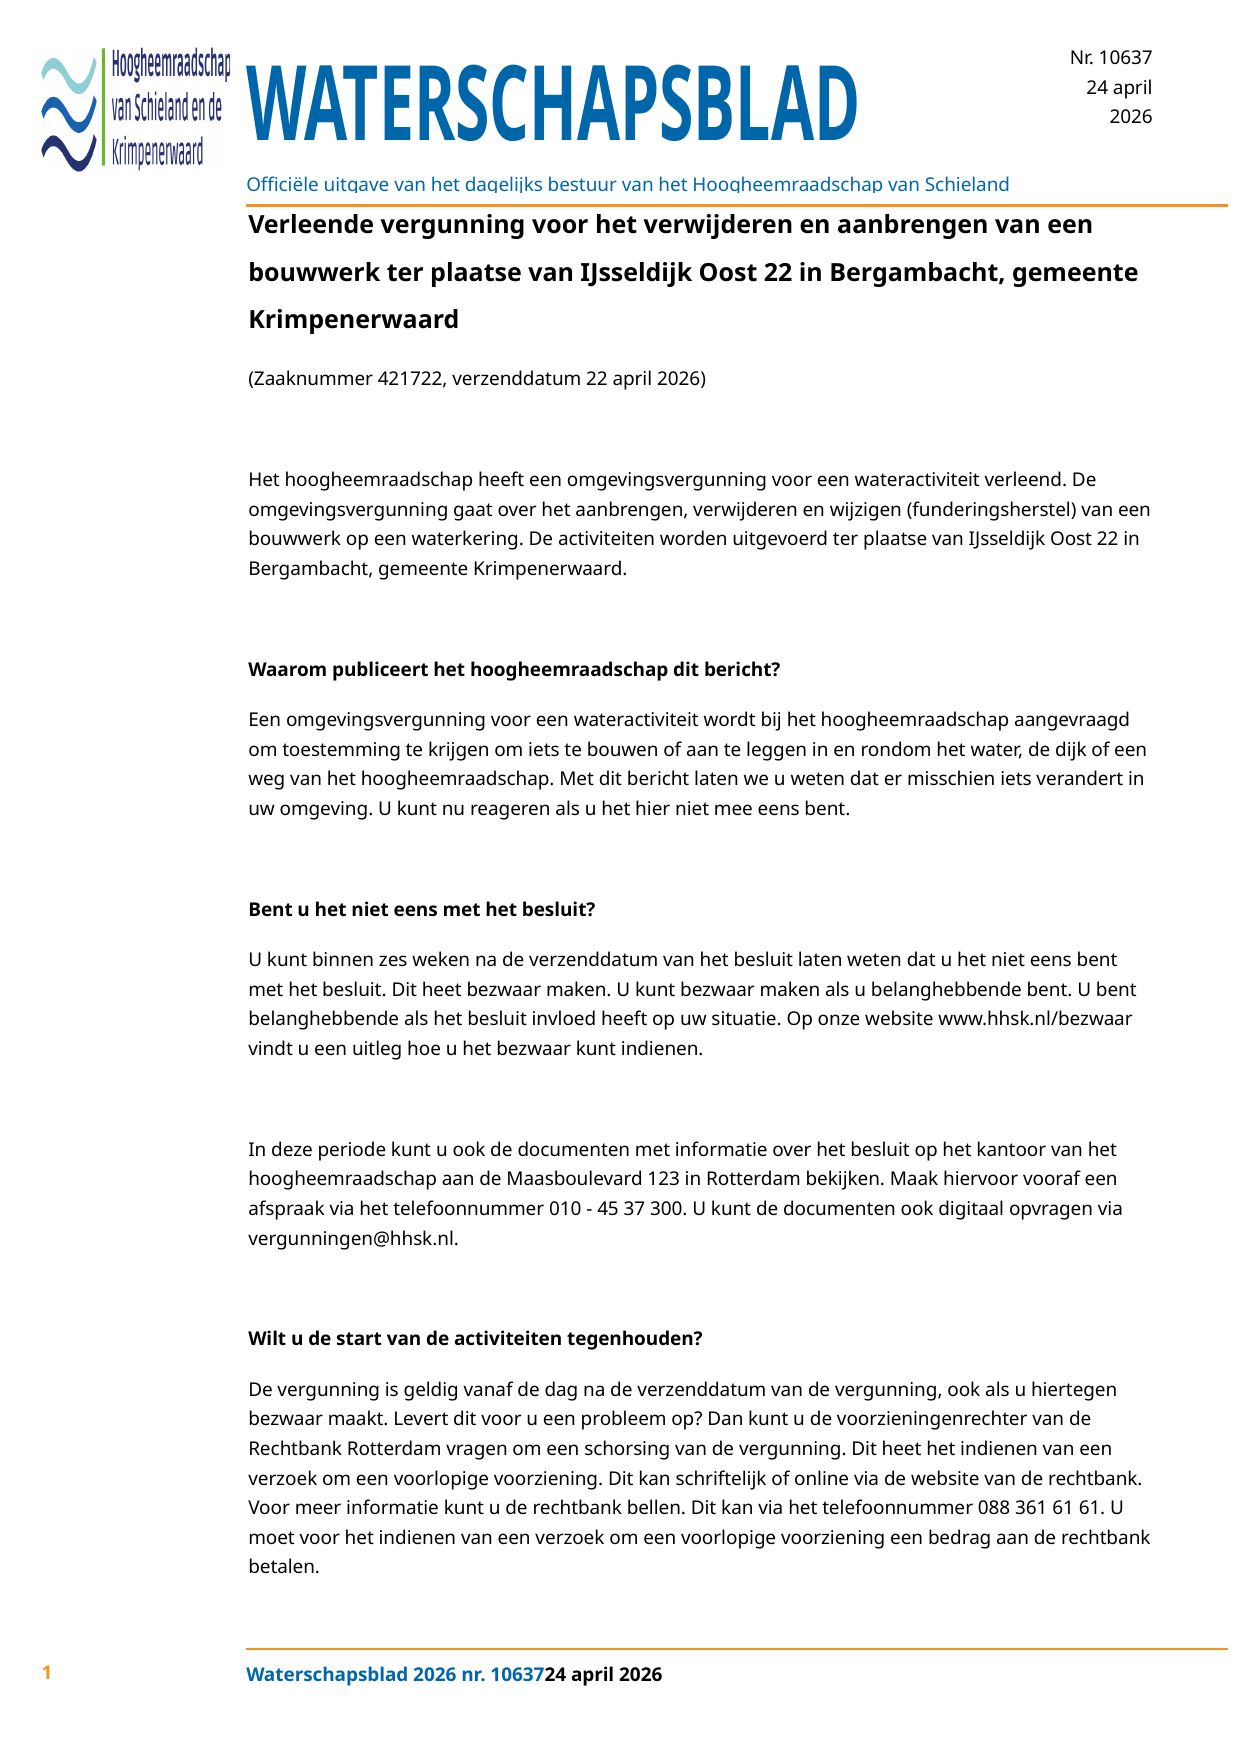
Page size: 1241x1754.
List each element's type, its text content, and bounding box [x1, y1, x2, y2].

text Wilt u de start van de activiteiten tegenhouden? [248, 1326, 1152, 1351]
text In deze periode kunt u ook de documenten met informatie over het besluit op het kantoor van het hoogheemraadschap aan de Maasboulevard 123 in Rotterdam bekijken. Maak hiervoor vooraf een afspraak via het telefoonnummer 010 - 45 37 300. U kunt de documenten ook digitaal opvragen via vergunningen@hhsk.nl. [248, 1136, 1152, 1250]
picture [41, 47, 231, 172]
text De vergunning is geldig vanaf de dag na de verzenddatum van de vergunning, ook als u hiertegen bezwaar maakt. Levert dit voor u een probleem op? Dan kunt u de voorzieningenrechter van de Rechtbank Rotterdam vragen om een schorsing van de vergunning. Dit heet het indienen van een verzoek om een voorlopige voorziening. Dit kan schriftelijk of online via de website van de rechtbank. Voor meer informatie kunt u de rechtbank bellen. Dit kan via het telefoonnummer 088 361 61 61. U moet voor het indienen van een verzoek om een voorlopige voorziening een bedrag aan de rechtbank betalen. [248, 1376, 1152, 1579]
text Waarom publiceert het hoogheemraadschap dit bericht? [248, 656, 1152, 682]
text Het hoogheemraadschap heeft een omgevingsvergunning voor een wateractiviteit verleend. De omgevingsvergunning gaat over het aanbrengen, verwijderen en wijzigen (funderingsherstel) van een bouwwerk op een waterkering. De activiteiten worden uitgevoerd ter plaatse van IJsseldijk Oost 22 in Bergambacht, gemeente Krimpenerwaard. [248, 466, 1152, 581]
text Een omgevingsvergunning voor een wateractiviteit wordt bij het hoogheemraadschap aangevraagd om toestemming te krijgen om iets te bouwen of aan te leggen in en rondom het water, de dijk of een weg van het hoogheemraadschap. Met dit bericht laten we u weten dat er misschien iets verandert in uw omgeving. U kunt nu reageren als u het hier niet mee eens bent. [248, 706, 1152, 821]
text Verleende vergunning voor het verwijderen en aanbrengen van een bouwwerk ter plaatse van IJsseldijk Oost 22 in Bergambacht, gemeente Krimpenerwaard [248, 207, 1152, 336]
text Bent u het niet eens met het besluit? [248, 896, 1152, 922]
text U kunt binnen zes weken na de verzenddatum van het besluit laten weten dat u het niet eens bent met het besluit. Dit heet bezwaar maken. U kunt bezwaar maken als u belanghebbende bent. U bent belanghebbende als het besluit invloed heeft op uw situatie. Op onze website www.hhsk.nl/bezwaar vindt u een uitleg hoe u het bezwaar kunt indienen. [248, 946, 1152, 1061]
text (Zaaknummer 421722, verzenddatum 22 april 2026) [248, 366, 1152, 391]
